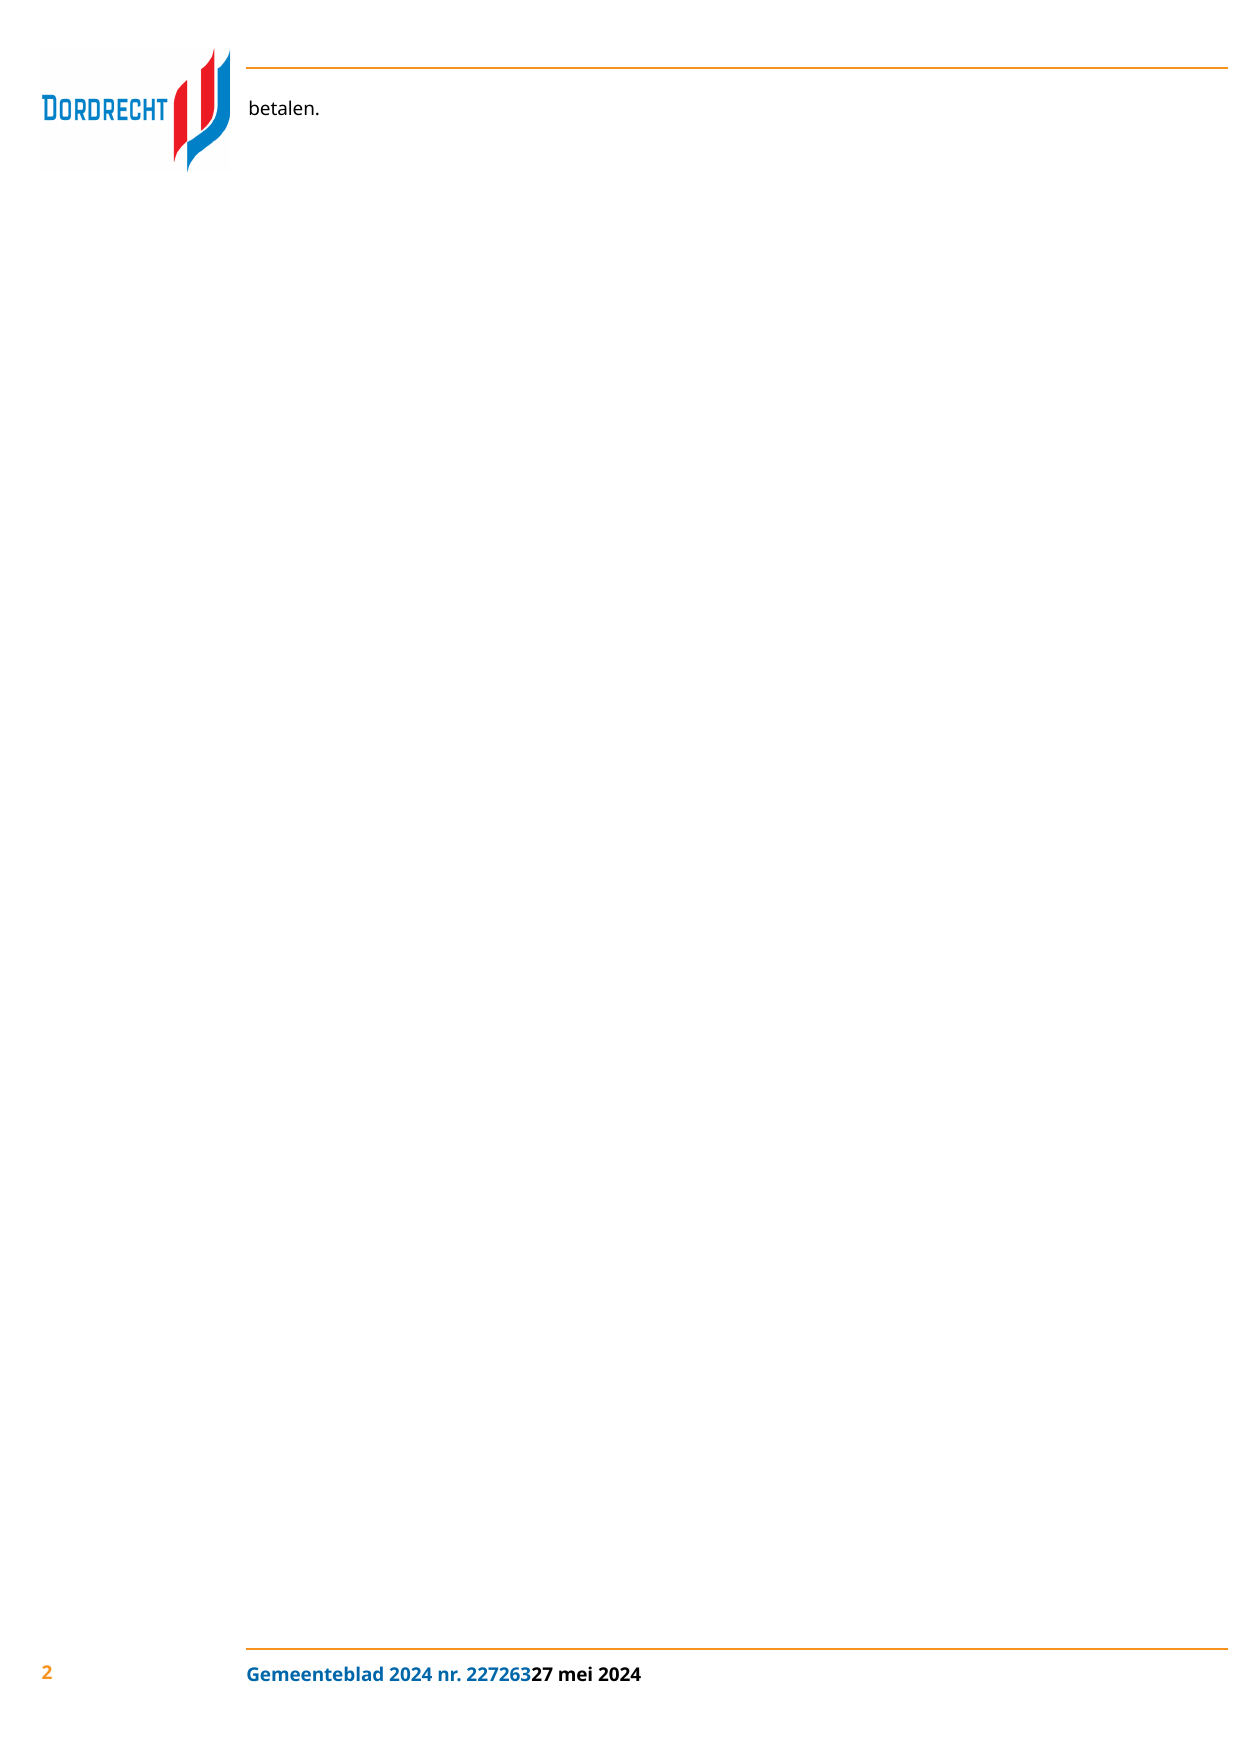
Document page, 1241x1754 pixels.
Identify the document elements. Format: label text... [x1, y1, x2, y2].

picture [41, 47, 231, 172]
text betalen. [248, 95, 1152, 121]
